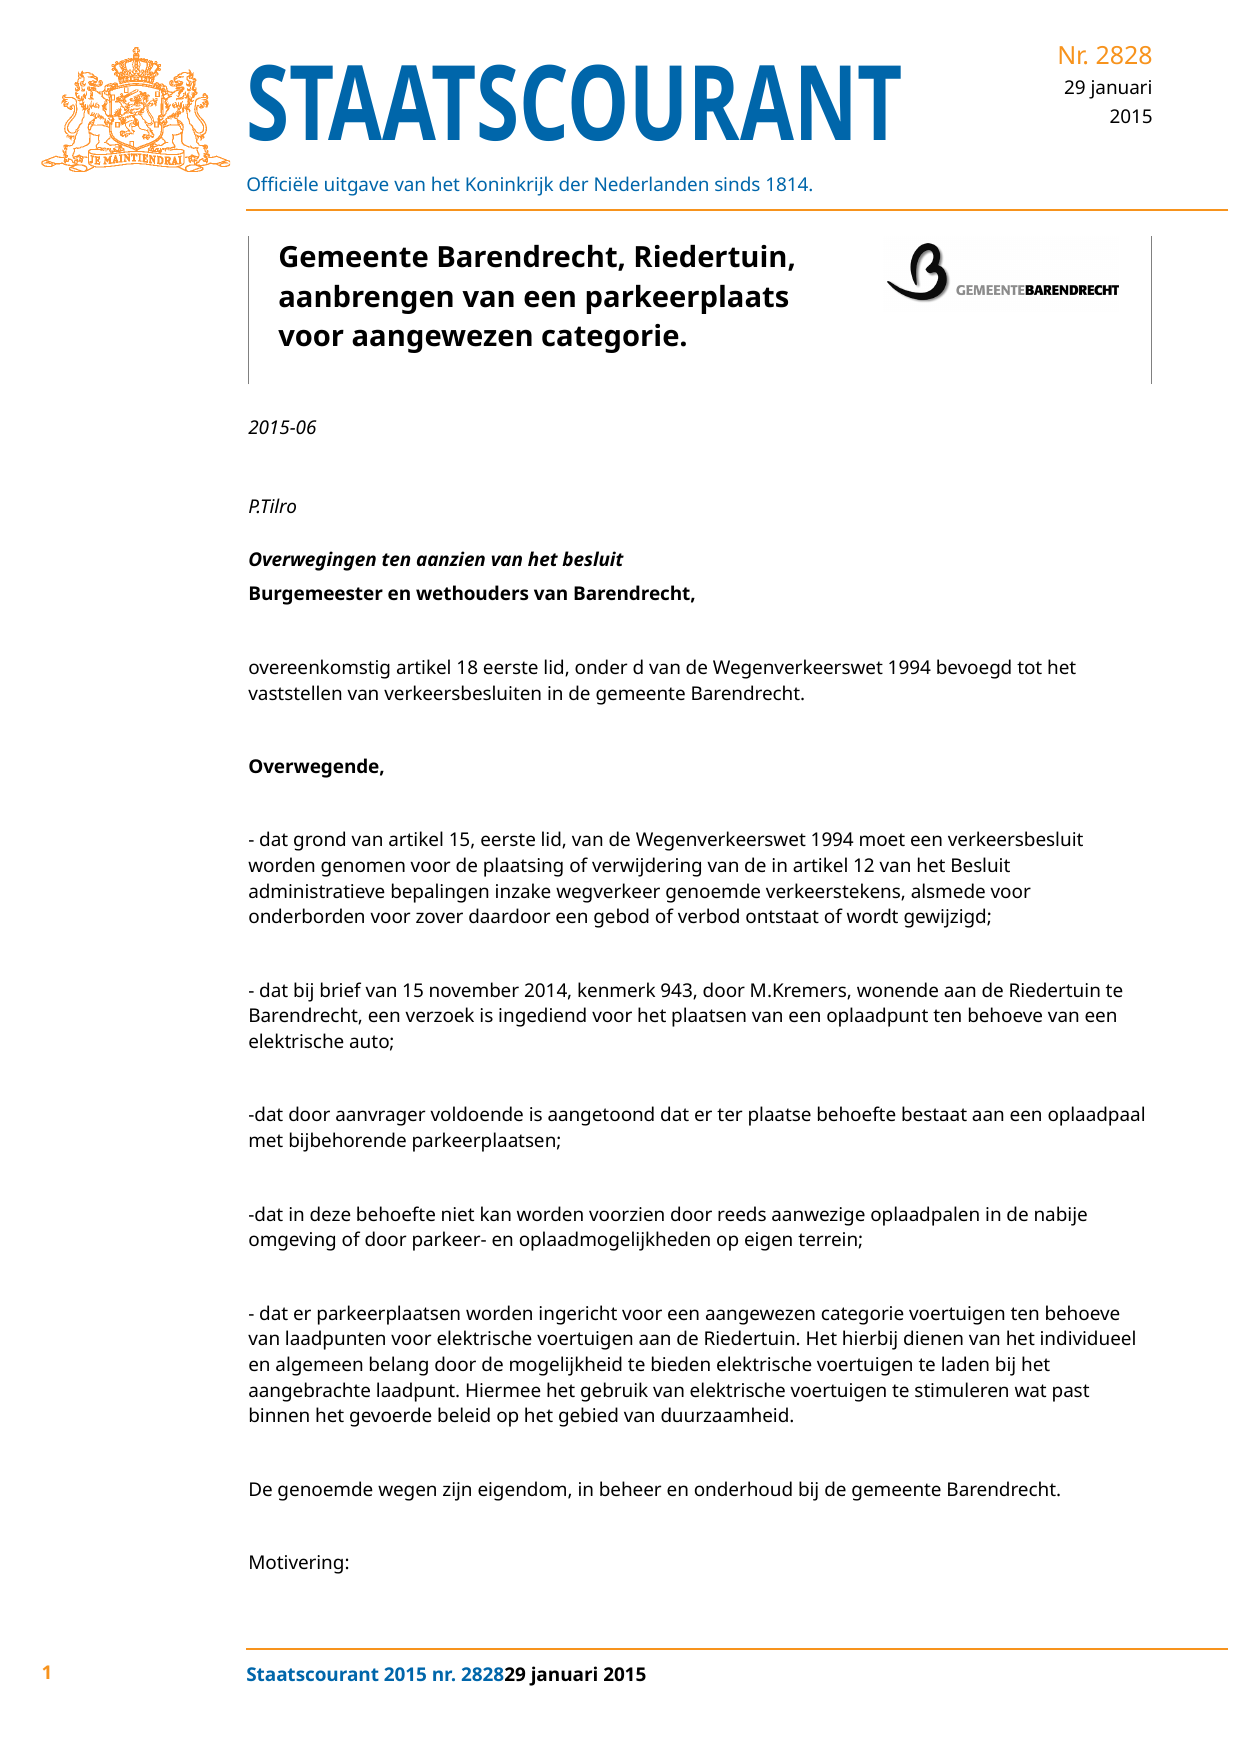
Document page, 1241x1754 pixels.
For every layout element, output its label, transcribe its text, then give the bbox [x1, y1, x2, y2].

text Burgemeester en wethouders van Barendrecht, [248, 581, 1152, 606]
table_header Gemeente Barendrecht, Riedertuin, aanbrengen van een parkeerplaats voor aangewezen categorie. [249, 236, 850, 384]
text -dat door aanvrager voldoende is aangetoond dat er ter plaatse behoefte bestaat aan een oplaadpaal met bijbehorende parkeerplaatsen; [248, 1102, 1152, 1153]
text Overwegingen ten aanzien van het besluit [248, 547, 1152, 572]
picture [882, 236, 1119, 312]
text - dat er parkeerplaatsen worden ingericht voor een aangewezen categorie voertuigen ten behoeve van laadpunten voor elektrische voertuigen aan de Riedertuin. Het hierbij dienen van het individueel en algemeen belang door de mogelijkheid te bieden elektrische voertuigen te laden bij het aangebrachte laadpunt. Hiermee het gebruik van elektrische voertuigen te stimuleren wat past binnen het gevoerde beleid op het gebied van duurzaamheid. [248, 1300, 1152, 1428]
text Motivering: [248, 1549, 1152, 1575]
text - dat bij brief van 15 november 2014, kenmerk 943, door M.Kremers, wonende aan de Riedertuin te Barendrecht, een verzoek is ingediend voor het plaatsen van een oplaadpunt ten behoeve van een elektrische auto; [248, 977, 1152, 1054]
text -dat in deze behoefte niet kan worden voorzien door reeds aanwezige oplaadpalen in de nabije omgeving of door parkeer- en oplaadmogelijkheden op eigen terrein; [248, 1201, 1152, 1252]
text overeenkomstig artikel 18 eerste lid, onder d van de Wegenverkeerswet 1994 bevoegd tot het vaststel­len van ver­keersbe­sluiten in de gemeente Barendrecht. [248, 654, 1152, 705]
text - dat grond van artikel 15, eerste lid, van de Wegenverkeerswet 1994 moet een verkeersbesluit worden genomen voor de plaatsing of verwijdering van de in artikel 12 van het Besluit administratieve bepalingen inzake wegverkeer genoemde verkeerstekens, alsmede voor onderborden voor zover daardoor een gebod of verbod ontstaat of wordt gewijzigd; [248, 826, 1152, 929]
text P.Tilro [248, 494, 1152, 519]
picture [41, 47, 231, 172]
text 2015-06 [248, 414, 1152, 440]
text Overwegende, [248, 753, 1152, 779]
text De genoemde wegen zijn eigendom, in beheer en onderhoud bij de gemeente Barendrecht. [248, 1476, 1152, 1502]
table_header [850, 236, 1151, 384]
